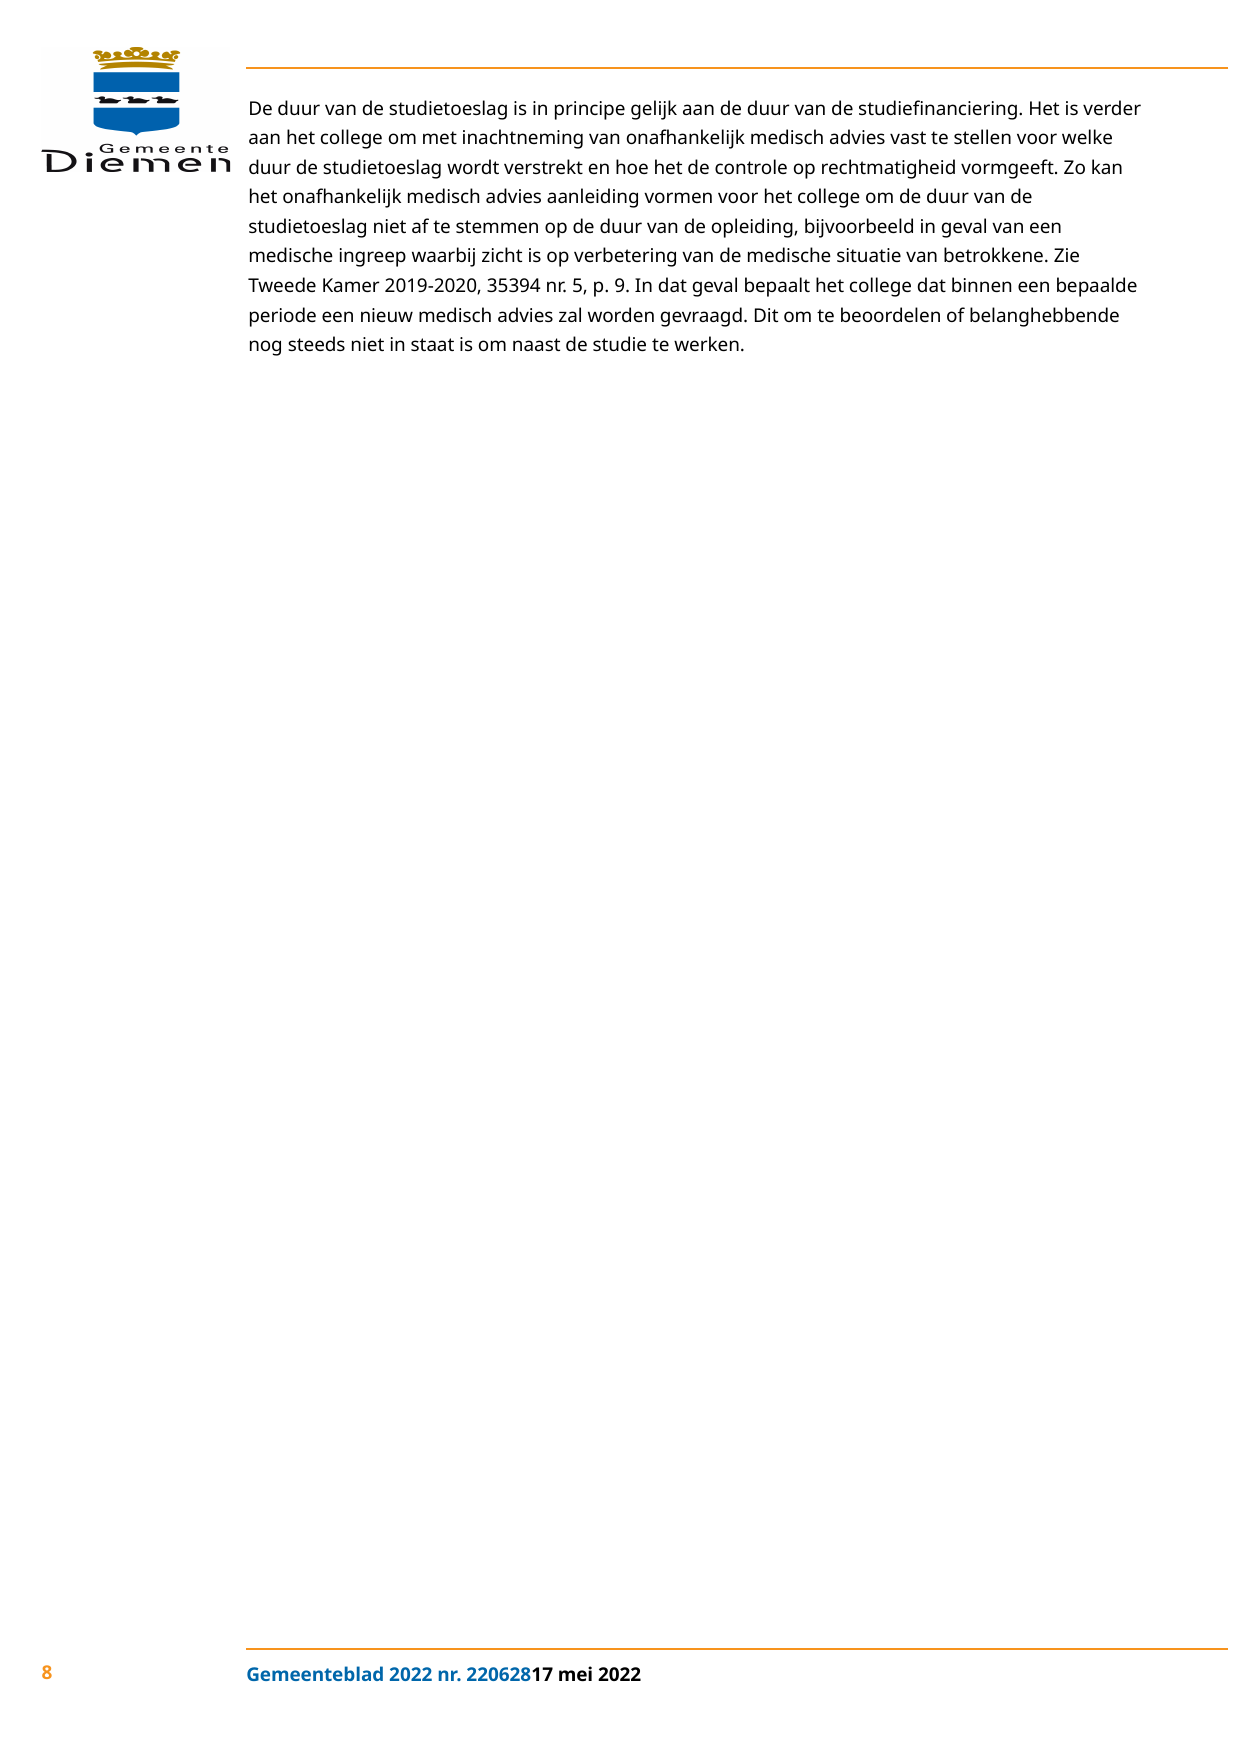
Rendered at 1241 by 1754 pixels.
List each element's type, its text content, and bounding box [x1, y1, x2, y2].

picture [41, 47, 231, 172]
text De duur van de studietoeslag is in principe gelijk aan de duur van de studiefinanciering. Het is verder aan het college om met inachtneming van onafhankelijk medisch advies vast te stellen voor welke duur de studietoeslag wordt verstrekt en hoe het de controle op rechtmatigheid vormgeeft. Zo kan het onafhankelijk medisch advies aanleiding vormen voor het college om de duur van de studietoeslag niet af te stemmen op de duur van de opleiding, bijvoorbeeld in geval van een medische ingreep waarbij zicht is op verbetering van de medische situatie van betrokkene. Zie Tweede Kamer 2019-2020, 35394 nr. 5, p. 9. In dat geval bepaalt het college dat binnen een bepaalde periode een nieuw medisch advies zal worden gevraagd. Dit om te beoordelen of belanghebbende nog steeds niet in staat is om naast de studie te werken. [248, 95, 1152, 357]
